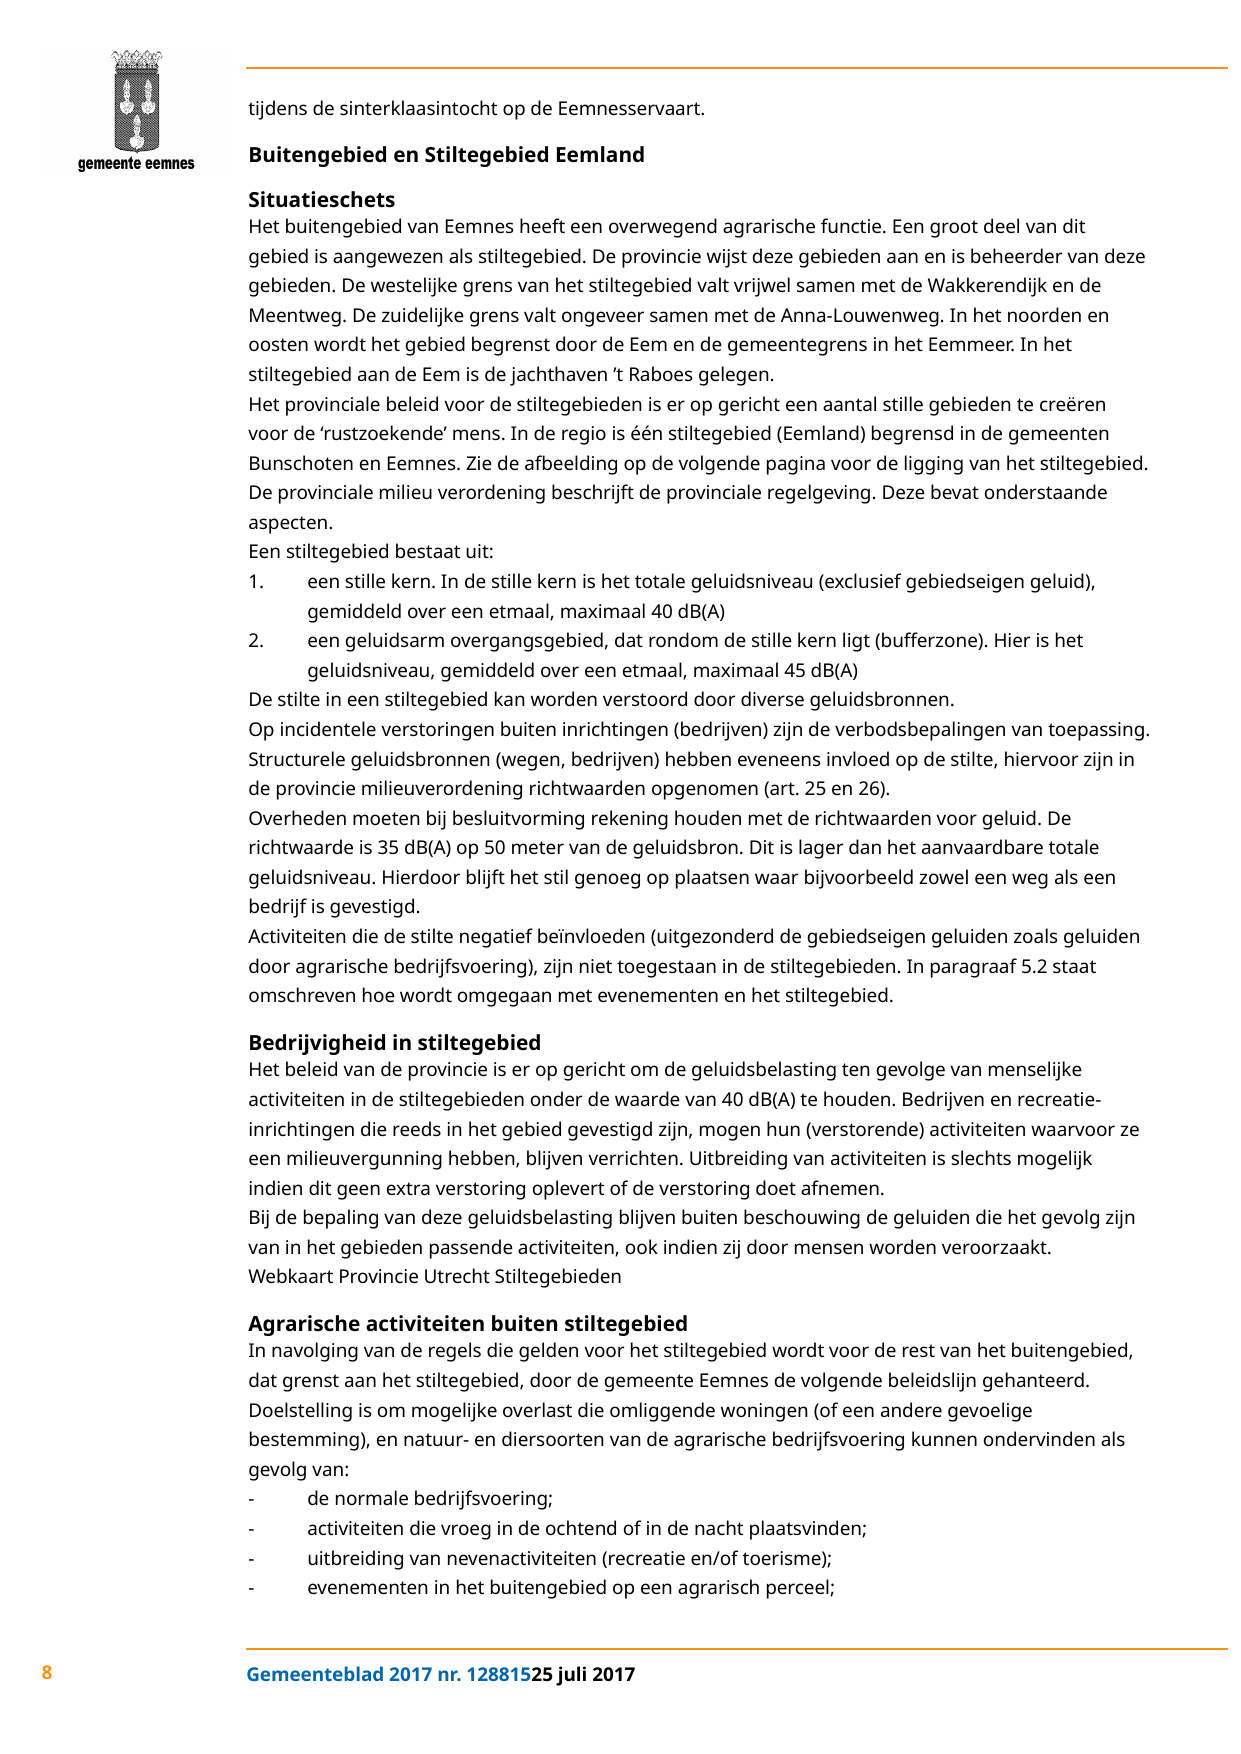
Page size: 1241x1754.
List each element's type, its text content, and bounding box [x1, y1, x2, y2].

text Op incidentele verstoringen buiten inrichtingen (bedrijven) zijn de verbodsbepalingen van toepassing. Structurele geluidsbronnen (wegen, bedrijven) hebben eveneens invloed op de stilte, hiervoor zijn in de provincie milieuverordening richtwaarden opgenomen (art. 25 en 26). [248, 716, 1152, 801]
text Situatieschets [248, 185, 1152, 213]
text Het beleid van de provincie is er op gericht om de geluidsbelasting ten gevolge van menselijke activiteiten in de stiltegebieden onder de waarde van 40 dB(A) te houden. Bedrijven en recreatie-inrichtingen die reeds in het gebied gevestigd zijn, mogen hun (verstorende) activiteiten waarvoor ze een milieuvergunning hebben, blijven verrichten. Uitbreiding van activiteiten is slechts mogelijk indien dit geen extra verstoring oplevert of de verstoring doet afnemen. [248, 1057, 1152, 1201]
list een geluidsarm overgangsgebied, dat rondom de stille kern ligt (bufferzone). Hier is het geluidsniveau, gemiddeld over een etmaal, maximaal 45 dB(A) [248, 627, 1152, 683]
list de normale bedrijfsvoering; [248, 1486, 1152, 1511]
text De stilte in een stiltegebied kan worden verstoord door diverse geluidsbronnen. [248, 687, 1152, 712]
list activiteiten die vroeg in de ochtend of in de nacht plaatsvinden; [248, 1515, 1152, 1541]
text Bedrijvigheid in stiltegebied [248, 1028, 1152, 1057]
list evenementen in het buitengebied op een agrarisch perceel; [248, 1574, 1152, 1600]
text In navolging van de regels die gelden voor het stiltegebied wordt voor de rest van het buitengebied, dat grenst aan het stiltegebied, door de gemeente Eemnes de volgende beleidslijn gehanteerd. Doelstelling is om mogelijke overlast die omliggende woningen (of een andere gevoelige bestemming), en natuur- en diersoorten van de agrarische bedrijfsvoering kunnen ondervinden als gevolg van: [248, 1338, 1152, 1482]
text tijdens de sinterklaasintocht op de Eemnesservaart. [248, 95, 1152, 121]
text Buitengebied en Stiltegebied Eemland [248, 140, 1152, 169]
picture [41, 47, 231, 172]
text Een stiltegebied bestaat uit: [248, 539, 1152, 564]
text Agrarische activiteiten buiten stiltegebied [248, 1309, 1152, 1338]
list uitbreiding van nevenactiviteiten (recreatie en/of toerisme); [248, 1545, 1152, 1571]
text Het provinciale beleid voor de stiltegebieden is er op gericht een aantal stille gebieden te creëren voor de ‘rustzoekende’ mens. In de regio is één stiltegebied (Eemland) begrensd in de gemeenten Bunschoten en Eemnes. Zie de afbeelding op de volgende pagina voor de ligging van het stiltegebied. De provinciale milieu verordening beschrijft de provinciale regelgeving. Deze bevat onderstaande aspecten. [248, 391, 1152, 535]
text Het buitengebied van Eemnes heeft een overwegend agrarische functie. Een groot deel van dit gebied is aangewezen als stiltegebied. De provincie wijst deze gebieden aan en is beheerder van deze gebieden. De westelijke grens van het stiltegebied valt vrijwel samen met de Wakkerendijk en de Meentweg. De zuidelijke grens valt ongeveer samen met de Anna-Louwenweg. In het noorden en oosten wordt het gebied begrenst door de Eem en de gemeentegrens in het Eemmeer. In het stiltegebied aan de Eem is de jachthaven ’t Raboes gelegen. [248, 213, 1152, 387]
list een stille kern. In de stille kern is het totale geluidsniveau (exclusief gebiedseigen geluid), gemiddeld over een etmaal, maximaal 40 dB(A) [248, 568, 1152, 624]
text Bij de bepaling van deze geluidsbelasting blijven buiten beschouwing de geluiden die het gevolg zijn van in het gebieden passende activiteiten, ook indien zij door mensen worden veroorzaakt. [248, 1204, 1152, 1260]
text Webkaart Provincie Utrecht Stiltegebieden [248, 1264, 1152, 1289]
text Activiteiten die de stilte negatief beïnvloeden (uitgezonderd de gebiedseigen geluiden zoals geluiden door agrarische bedrijfsvoering), zijn niet toegestaan in de stiltegebieden. In paragraaf 5.2 staat omschreven hoe wordt omgegaan met evenementen en het stiltegebied. [248, 923, 1152, 1008]
text Overheden moeten bij besluitvorming rekening houden met de richtwaarden voor geluid. De richtwaarde is 35 dB(A) op 50 meter van de geluidsbron. Dit is lager dan het aanvaardbare totale geluidsniveau. Hierdoor blijft het stil genoeg op plaatsen waar bijvoorbeeld zowel een weg als een bedrijf is gevestigd. [248, 805, 1152, 919]
